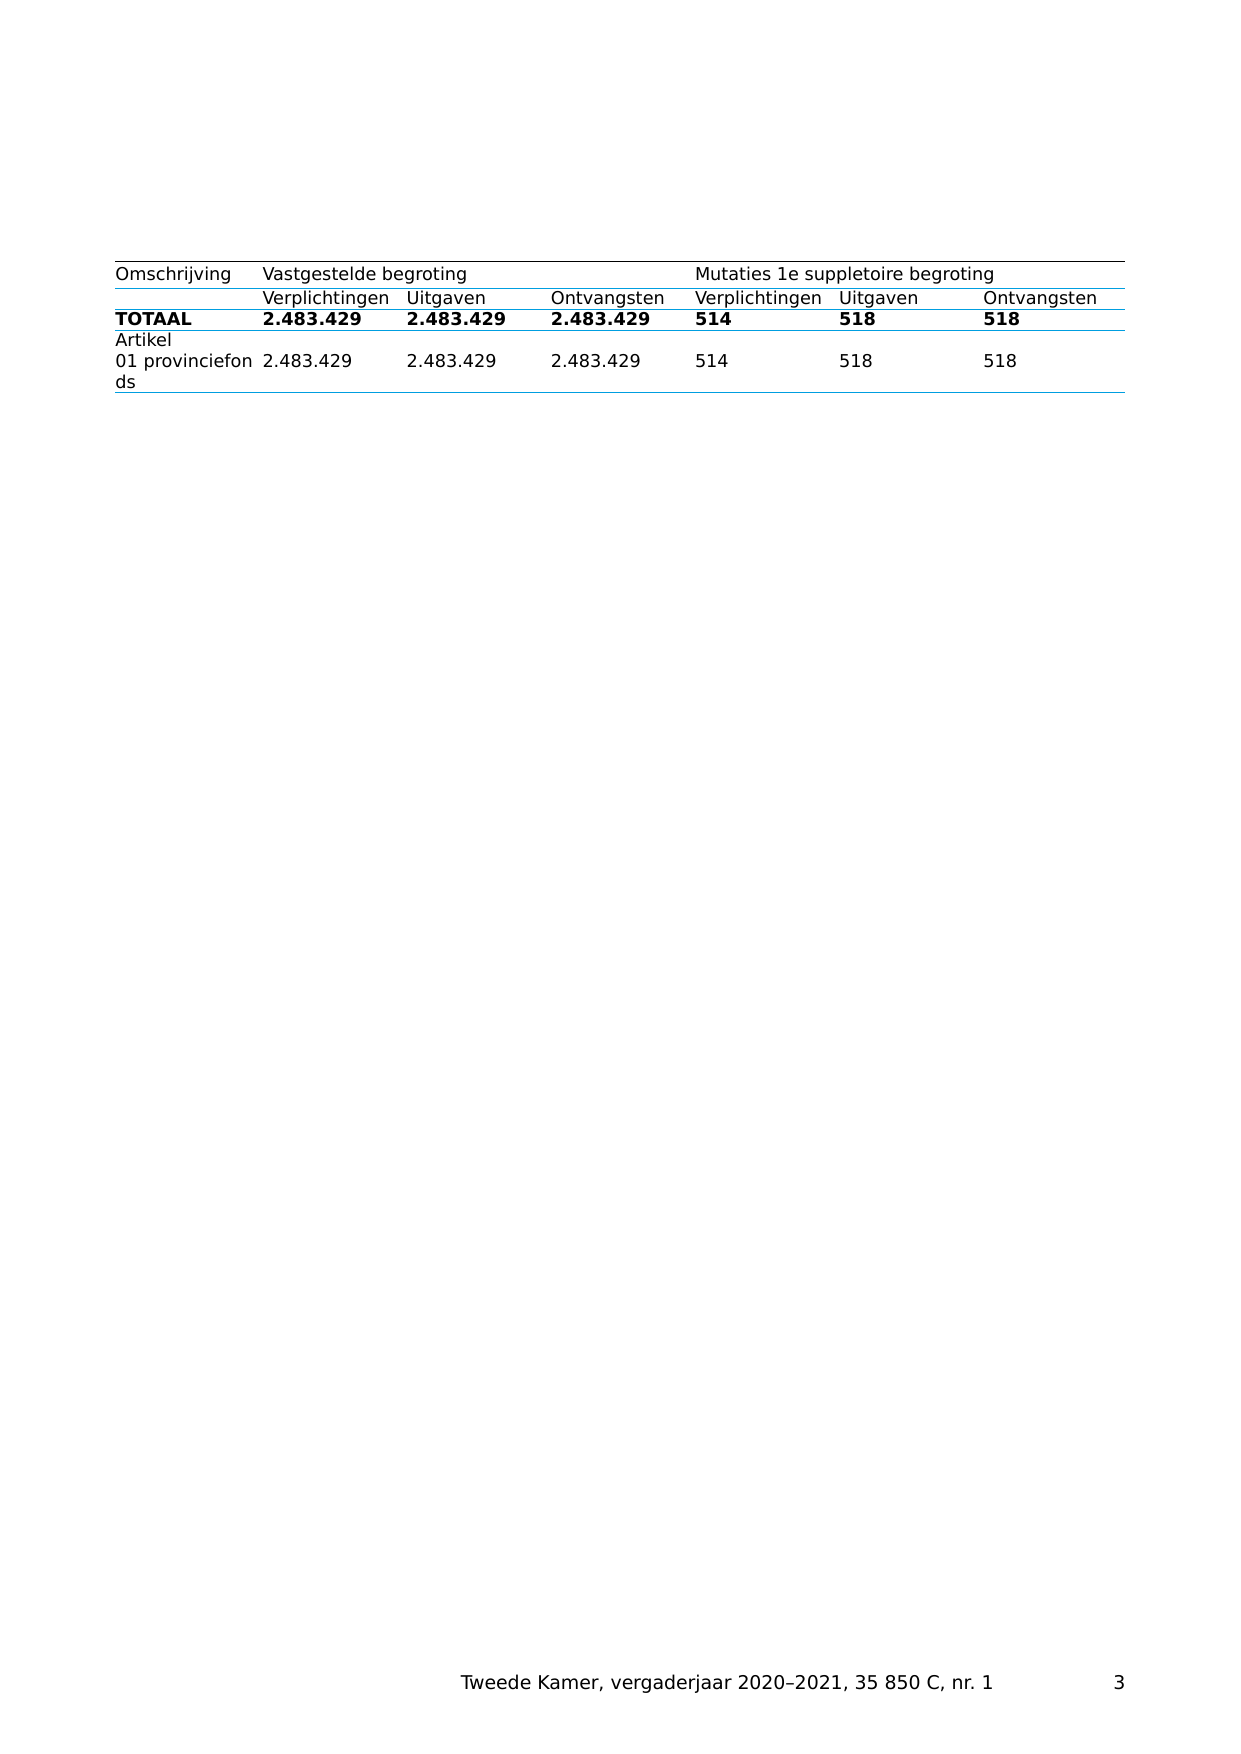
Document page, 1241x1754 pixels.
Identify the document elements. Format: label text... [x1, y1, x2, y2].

table_cell Verplichtingen [259, 289, 403, 309]
table_cell Uitgaven [836, 289, 980, 309]
table_cell Uitgaven [404, 289, 548, 309]
table_cell 2.483.429 [404, 331, 548, 392]
table_cell 518 [836, 310, 980, 330]
table_cell 514 [692, 331, 836, 392]
table_header Wijziging begrotingsstaat van het provinciefonds (C) voor het jaar 2021 (eerste suppletoire begroting) (bedragen x € 1.000) [115, 213, 1125, 261]
table_cell 518 [836, 331, 980, 392]
table_cell 518 [980, 310, 1125, 330]
table_cell [115, 289, 259, 309]
table_cell Vastgestelde begroting [259, 262, 692, 288]
table_cell TOTAAL [115, 310, 259, 330]
table_cell Ontvangsten [980, 289, 1125, 309]
table_cell 2.483.429 [548, 310, 692, 330]
table_cell 2.483.429 [404, 310, 548, 330]
table_cell 514 [692, 310, 836, 330]
table_cell Verplichtingen [692, 289, 836, 309]
table_cell 2.483.429 [259, 331, 403, 392]
table_cell 518 [980, 331, 1125, 392]
table_cell 2.483.429 [548, 331, 692, 392]
table_cell Ontvangsten [548, 289, 692, 309]
table_cell Artikel 01 provinciefonds [115, 331, 259, 392]
table_cell Omschrijving [115, 262, 259, 288]
table_cell 2.483.429 [259, 310, 403, 330]
table_cell Mutaties 1e suppletoire begroting [692, 262, 1125, 288]
